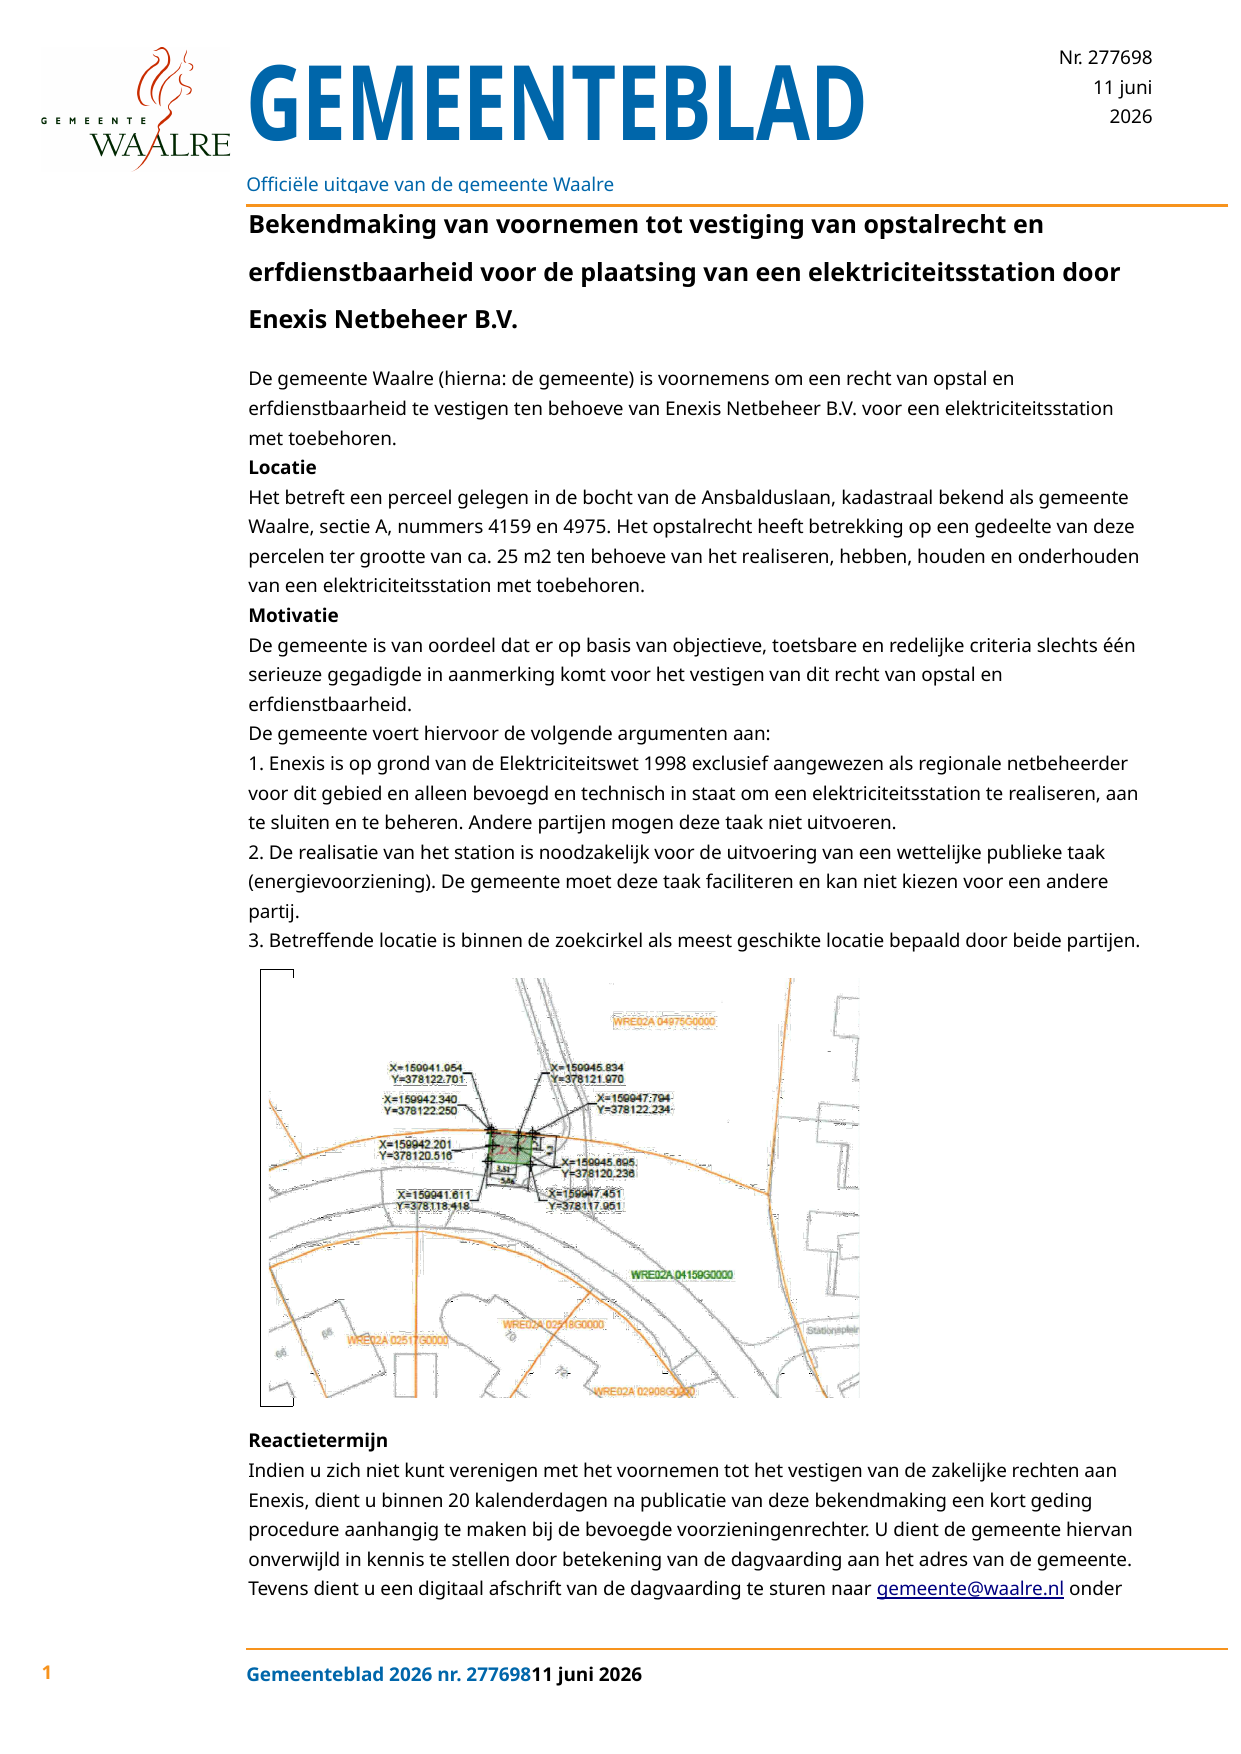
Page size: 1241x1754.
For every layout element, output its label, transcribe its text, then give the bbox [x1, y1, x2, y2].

text Locatie [248, 454, 1152, 480]
picture [41, 47, 231, 172]
text Motivatie [248, 602, 1152, 628]
picture [268, 978, 860, 1398]
text De gemeente Waalre (hierna: de gemeente) is voornemens om een recht van opstal en erfdienstbaarheid te vestigen ten behoeve van Enexis Netbeheer B.V. voor een elektriciteitsstation met toebehoren. [248, 366, 1152, 450]
text De gemeente voert hiervoor de volgende argumenten aan: [248, 721, 1152, 746]
text 2. De realisatie van het station is noodzakelijk voor de uitvoering van een wettelijke publieke taak (energievoorziening). De gemeente moet deze taak faciliteren en kan niet kiezen voor een andere partij. [248, 839, 1152, 924]
text De gemeente is van oordeel dat er op basis van objectieve, toetsbare en redelijke criteria slechts één serieuze gegadigde in aanmerking komt voor het vestigen van dit recht van opstal en erfdienstbaarheid. [248, 632, 1152, 717]
text Reactietermijn [248, 1428, 1152, 1453]
text Bekendmaking van voornemen tot vestiging van opstalrecht en erfdienstbaarheid voor de plaatsing van een elektriciteitsstation door Enexis Netbeheer B.V. [248, 207, 1152, 336]
text Indien u zich niet kunt verenigen met het voornemen tot het vestigen van de zakelijke rechten aan Enexis, dient u binnen 20 kalenderdagen na publicatie van deze bekendmaking een kort geding procedure aanhangig te maken bij de bevoegde voorzieningenrechter. U dient de gemeente hiervan onverwijld in kennis te stellen door betekening van de dagvaarding aan het adres van de gemeente. Tevens dient u een digitaal afschrift van de dagvaarding te sturen naar gemeente@waalre.nl onder [248, 1457, 1152, 1601]
text 3. Betreffende locatie is binnen de zoekcirkel als meest geschikte locatie bepaald door beide partijen. [248, 928, 1152, 953]
text 1. Enexis is op grond van de Elektriciteitswet 1998 exclusief aangewezen als regionale netbeheerder voor dit gebied en alleen bevoegd en technisch in staat om een elektriciteitsstation te realiseren, aan te sluiten en te beheren. Andere partijen mogen deze taak niet uitvoeren. [248, 750, 1152, 835]
text Het betreft een perceel gelegen in de bocht van de Ansbalduslaan, kadastraal bekend als gemeente Waalre, sectie A, nummers 4159 en 4975. Het opstalrecht heeft betrekking op een gedeelte van deze percelen ter grootte van ca. 25 m2 ten behoeve van het realiseren, hebben, houden en onderhouden van een elektriciteitsstation met toebehoren. [248, 484, 1152, 598]
